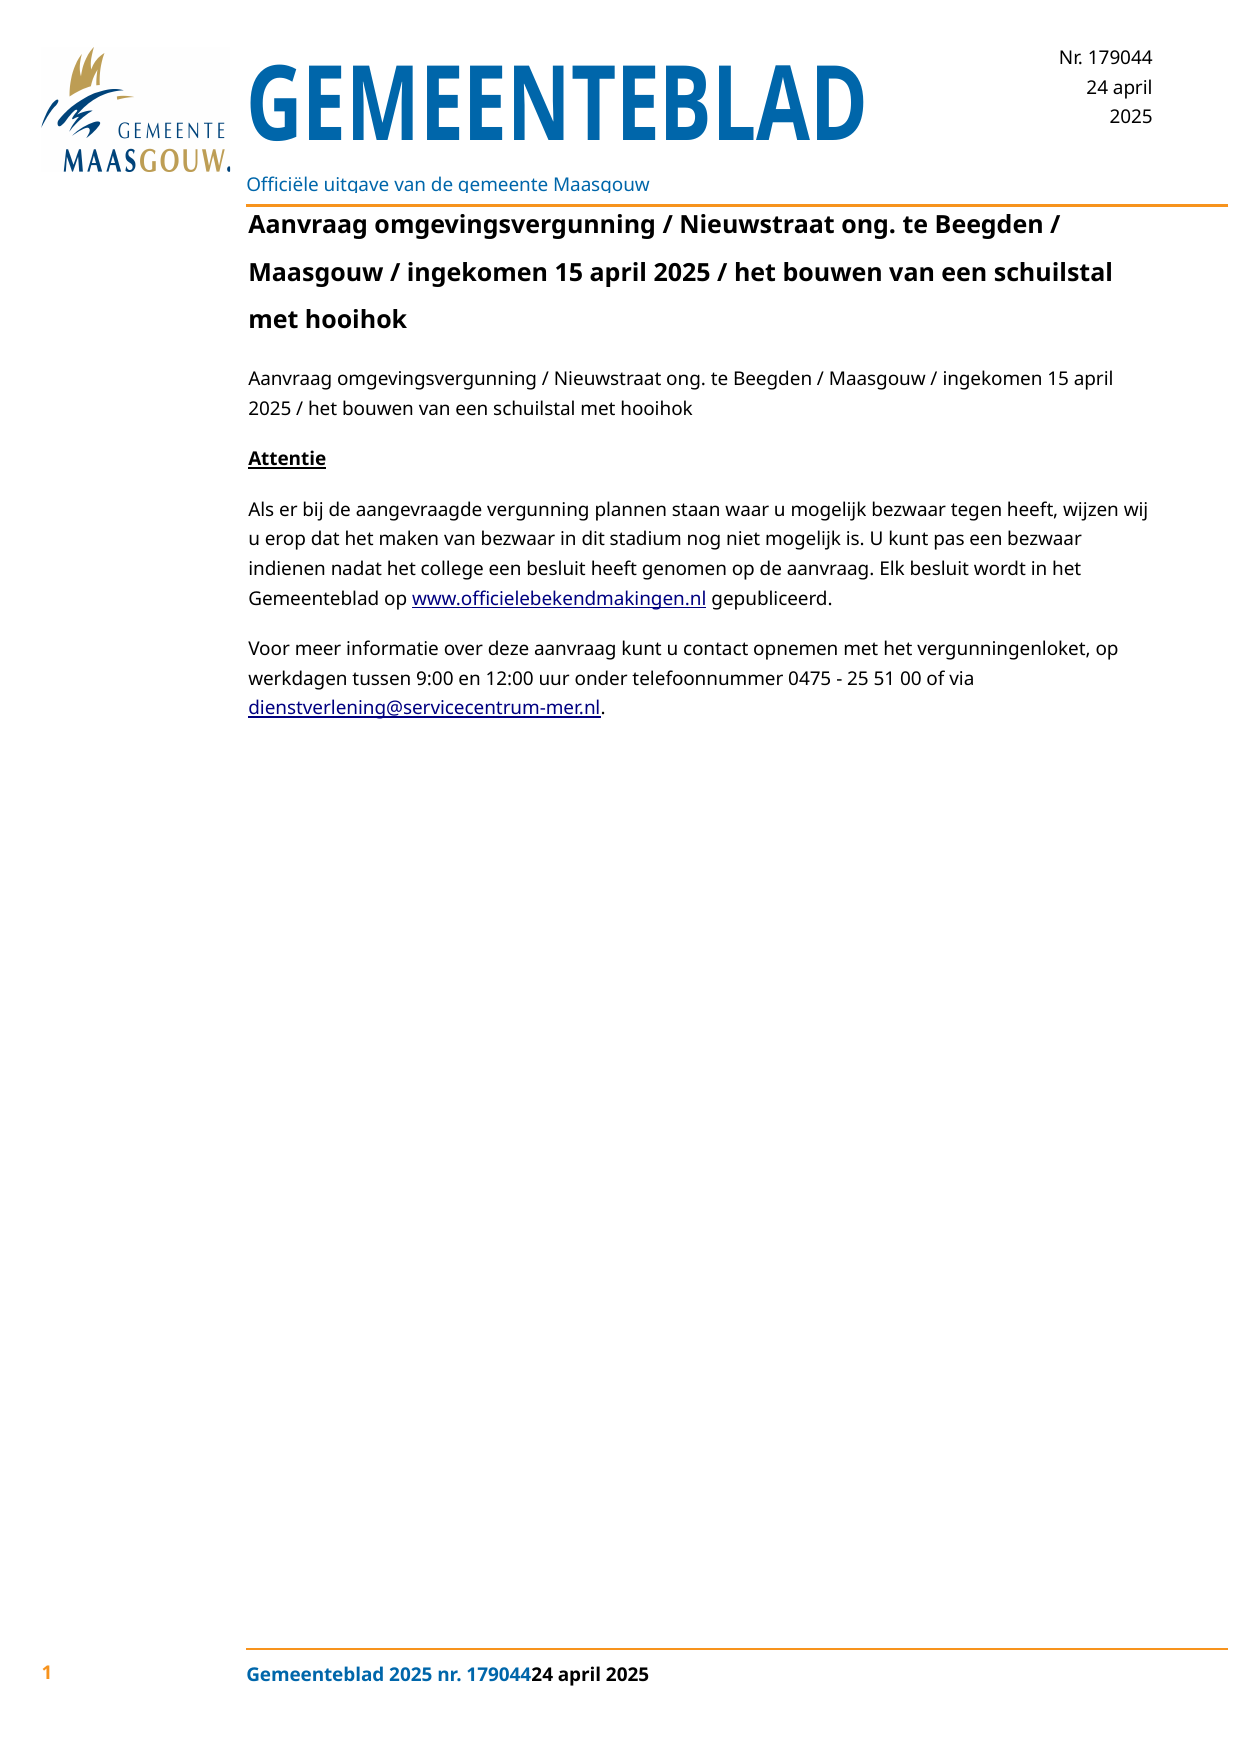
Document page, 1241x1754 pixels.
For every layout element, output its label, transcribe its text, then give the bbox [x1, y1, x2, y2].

text Voor meer informatie over deze aanvraag kunt u contact opnemen met het vergunningenloket, op werkdagen tussen 9:00 en 12:00 uur onder telefoonnummer 0475 - 25 51 00 of via dienstverlening@servicecentrum-mer.nl. [248, 635, 1152, 720]
picture [41, 47, 231, 172]
text Aanvraag omgevingsvergunning / Nieuwstraat ong. te Beegden / Maasgouw / ingekomen 15 april 2025 / het bouwen van een schuilstal met hooihok [248, 207, 1152, 336]
text Attentie [248, 446, 1152, 471]
text Als er bij de aangevraagde vergunning plannen staan waar u mogelijk bezwaar tegen heeft, wijzen wij u erop dat het maken van bezwaar in dit stadium nog niet mogelijk is. U kunt pas een bezwaar indienen nadat het college een besluit heeft genomen op de aanvraag. Elk besluit wordt in het Gemeenteblad op www.officielebekendmakingen.nl gepubliceerd. [248, 496, 1152, 610]
text Aanvraag omgevingsvergunning / Nieuwstraat ong. te Beegden / Maasgouw / ingekomen 15 april 2025 / het bouwen van een schuilstal met hooihok [248, 366, 1152, 421]
